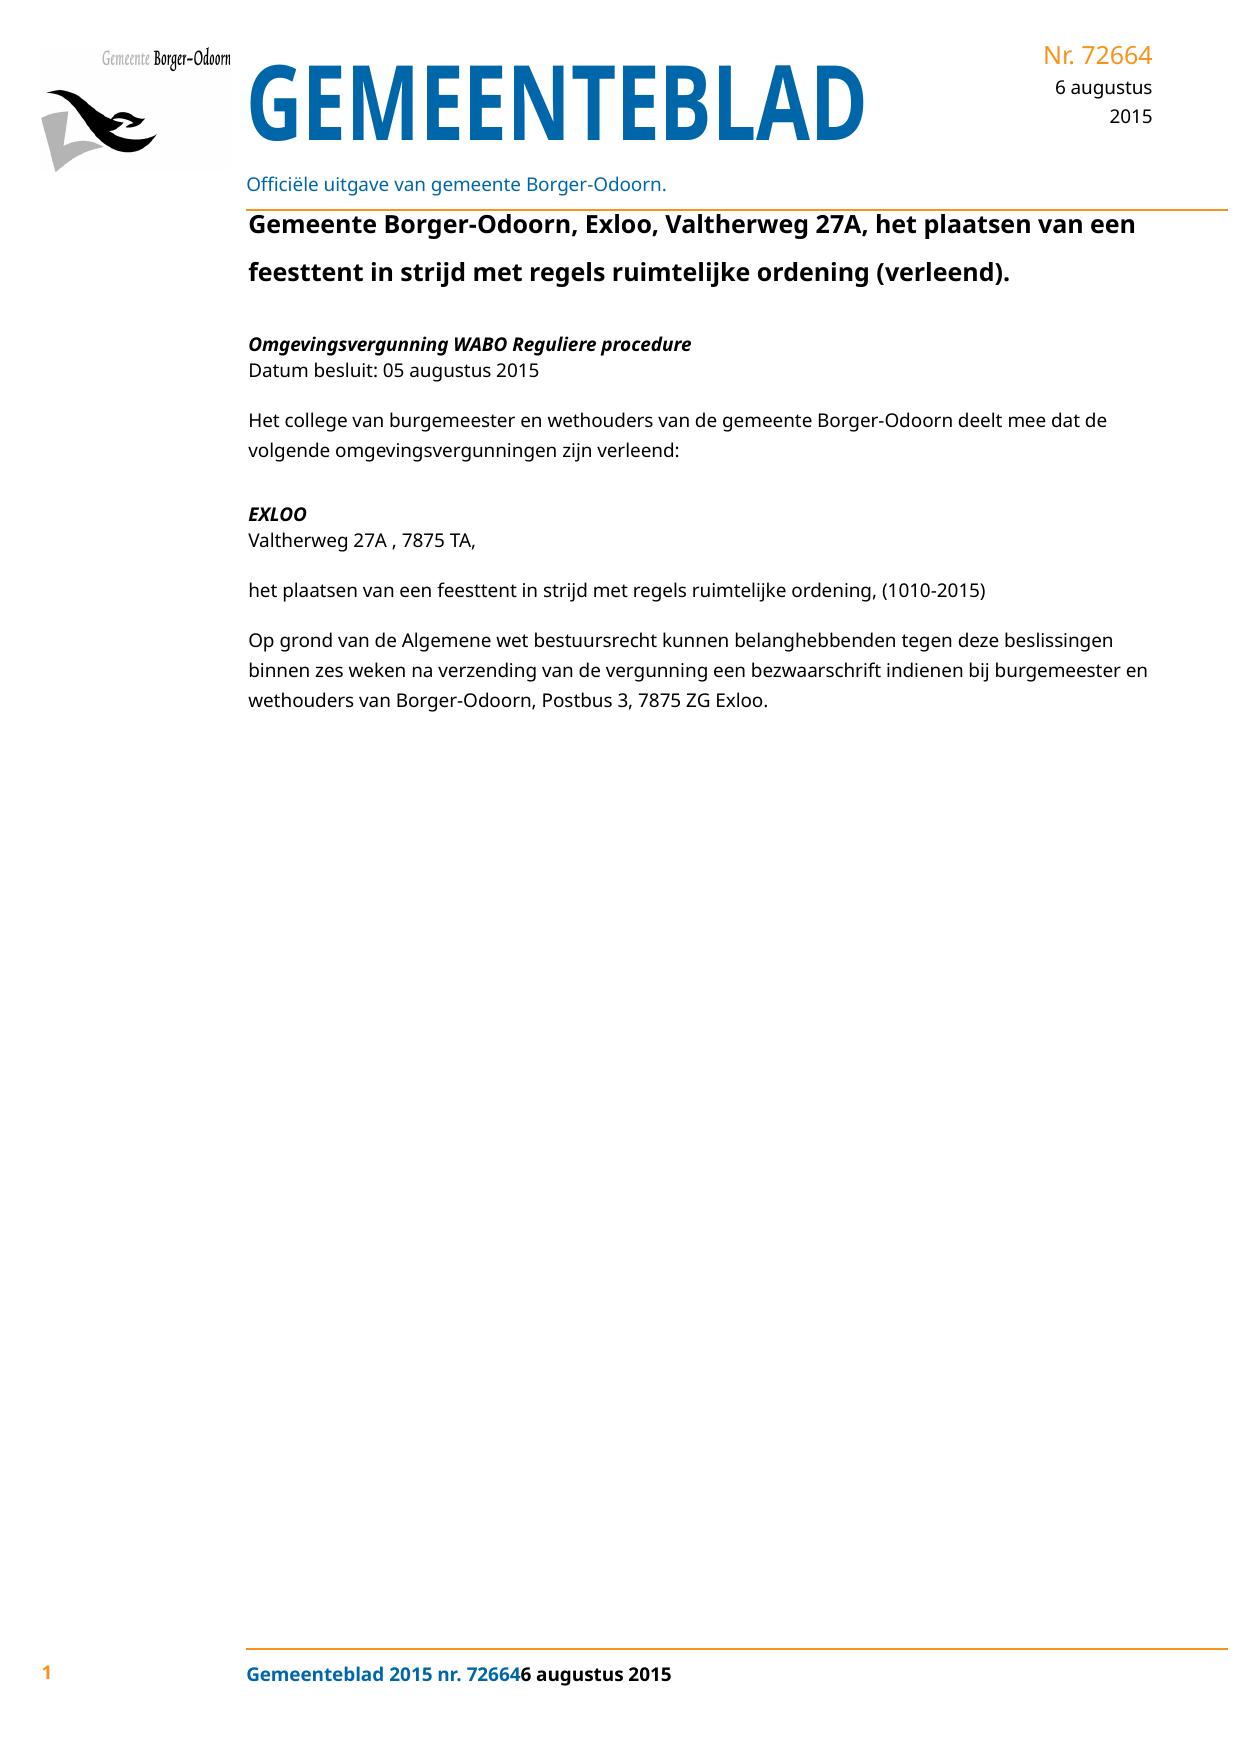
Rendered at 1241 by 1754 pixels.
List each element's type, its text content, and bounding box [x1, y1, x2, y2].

picture [41, 47, 231, 172]
text Omgevingsvergunning WABO Reguliere procedure [248, 331, 1152, 357]
text Datum besluit: 05 augustus 2015 [248, 357, 1152, 383]
text Valtherweg 27A , 7875 TA, [248, 527, 1152, 553]
text Op grond van de Algemene wet bestuursrecht kunnen belanghebbenden tegen deze beslissingen binnen zes weken na verzending van de vergunning een bezwaarschrift indienen bij burgemeester en wethouders van Borger-Odoorn, Postbus 3, 7875 ZG Exloo. [248, 628, 1152, 713]
text EXLOO [248, 501, 1152, 527]
text Het college van burgemeester en wethouders van de gemeente Borger-Odoorn deelt mee dat de volgende omgevingsvergunningen zijn verleend: [248, 408, 1152, 463]
text het plaatsen van een feesttent in strijd met regels ruimtelijke ordening, (1010-2015) [248, 577, 1152, 603]
text Gemeente Borger-Odoorn, Exloo, Valtherweg 27A, het plaatsen van een feesttent in strijd met regels ruimtelijke ordening (verleend). [248, 211, 1152, 288]
